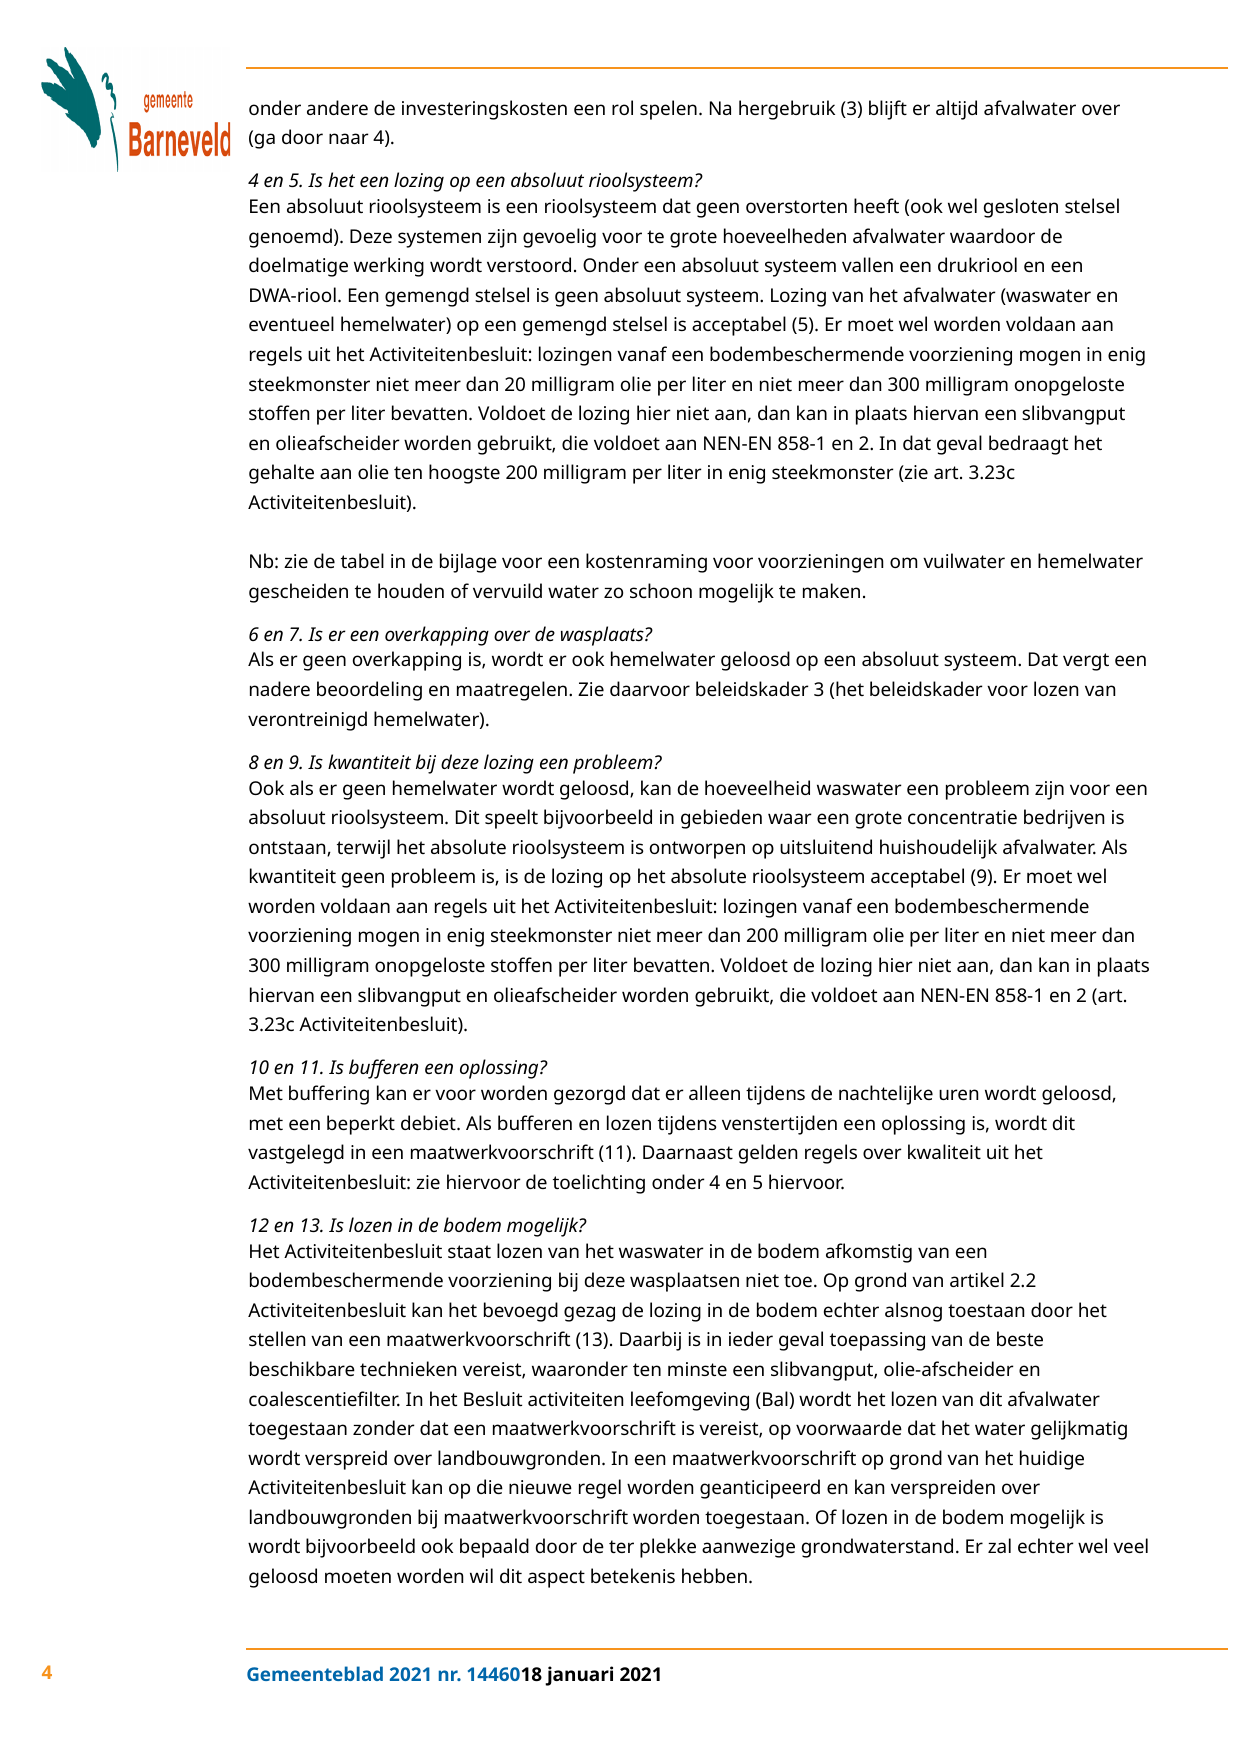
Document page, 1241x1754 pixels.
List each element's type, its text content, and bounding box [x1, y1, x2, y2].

text 4 en 5. Is het een lozing op een absoluut rioolsysteem? [248, 167, 1152, 193]
text Ook als er geen hemelwater wordt geloosd, kan de hoeveelheid waswater een probleem zijn voor een absoluut rioolsysteem. Dit speelt bijvoorbeeld in gebieden waar een grote concentratie bedrijven is ontstaan, terwijl het absolute rioolsysteem is ontworpen op uitsluitend huishoudelijk afvalwater. Als kwantiteit geen probleem is, is de lozing op het absolute rioolsysteem acceptabel (9). Er moet wel worden voldaan aan regels uit het Activiteitenbesluit: lozingen vanaf een bodembeschermende voorziening mogen in enig steekmonster niet meer dan 200 milligram olie per liter en niet meer dan 300 milligram onopgeloste stoffen per liter bevatten. Voldoet de lozing hier niet aan, dan kan in plaats hiervan een slibvangput en olieafscheider worden gebruikt, die voldoet aan NEN-EN 858-1 en 2 (art. 3.23c Activiteitenbesluit). [248, 775, 1152, 1037]
text Met buffering kan er voor worden gezorgd dat er alleen tijdens de nachtelijke uren wordt geloosd, met een beperkt debiet. Als bufferen en lozen tijdens venstertijden een oplossing is, wordt dit vastgelegd in een maatwerkvoorschrift (11). Daarnaast gelden regels over kwaliteit uit het Activiteitenbesluit: zie hiervoor de toelichting onder 4 en 5 hiervoor. [248, 1080, 1152, 1195]
text Het Activiteitenbesluit staat lozen van het waswater in de bodem afkomstig van een bodembeschermende voorziening bij deze wasplaatsen niet toe. Op grond van artikel 2.2 Activiteitenbesluit kan het bevoegd gezag de lozing in de bodem echter alsnog toestaan door het stellen van een maatwerkvoorschrift (13). Daarbij is in ieder geval toepassing van de beste beschikbare technieken vereist, waaronder ten minste een slibvangput, olie-afscheider en coalescentiefilter. In het Besluit activiteiten leefomgeving (Bal) wordt het lozen van dit afvalwater toegestaan zonder dat een maatwerkvoorschrift is vereist, op voorwaarde dat het water gelijkmatig wordt verspreid over landbouwgronden. In een maatwerkvoorschrift op grond van het huidige Activiteitenbesluit kan op die nieuwe regel worden geanticipeerd en kan verspreiden over landbouwgronden bij maatwerkvoorschrift worden toegestaan. Of lozen in de bodem mogelijk is wordt bijvoorbeeld ook bepaald door de ter plekke aanwezige grondwaterstand. Er zal echter wel veel geloosd moeten worden wil dit aspect betekenis hebben. [248, 1238, 1152, 1589]
text 12 en 13. Is lozen in de bodem mogelijk? [248, 1212, 1152, 1238]
picture [41, 47, 231, 172]
text Als er geen overkapping is, wordt er ook hemelwater geloosd op een absoluut systeem. Dat vergt een nadere beoordeling en maatregelen. Zie daarvoor beleidskader 3 (het beleidskader voor lozen van verontreinigd hemelwater). [248, 647, 1152, 732]
text 6 en 7. Is er een overkapping over de wasplaats? [248, 621, 1152, 647]
text 8 en 9. Is kwantiteit bij deze lozing een probleem? [248, 749, 1152, 775]
text Een absoluut rioolsysteem is een rioolsysteem dat geen overstorten heeft (ook wel gesloten stelsel genoemd). Deze systemen zijn gevoelig voor te grote hoeveelheden afvalwater waardoor de doelmatige werking wordt verstoord. Onder een absoluut systeem vallen een drukriool en een [248, 193, 1152, 278]
text 10 en 11. Is bufferen een oplossing? [248, 1054, 1152, 1080]
text onder andere de investeringskosten een rol spelen. Na hergebruik (3) blijft er altijd afvalwater over (ga door naar 4). [248, 95, 1152, 150]
text DWA-riool. Een gemengd stelsel is geen absoluut systeem. Lozing van het afvalwater (waswater en eventueel hemelwater) op een gemengd stelsel is acceptabel (5). Er moet wel worden voldaan aan regels uit het Activiteitenbesluit: lozingen vanaf een bodembeschermende voorziening mogen in enig steekmonster niet meer dan 20 milligram olie per liter en niet meer dan 300 milligram onopgeloste stoffen per liter bevatten. Voldoet de lozing hier niet aan, dan kan in plaats hiervan een slibvangput en olieafscheider worden gebruikt, die voldoet aan NEN-EN 858-1 en 2. In dat geval bedraagt het gehalte aan olie ten hoogste 200 milligram per liter in enig steekmonster (zie art. 3.23c Activiteitenbesluit). [248, 282, 1152, 515]
text Nb: zie de tabel in de bijlage voor een kostenraming voor voorzieningen om vuilwater en hemelwater gescheiden te houden of vervuild water zo schoon mogelijk te maken. [248, 548, 1152, 603]
